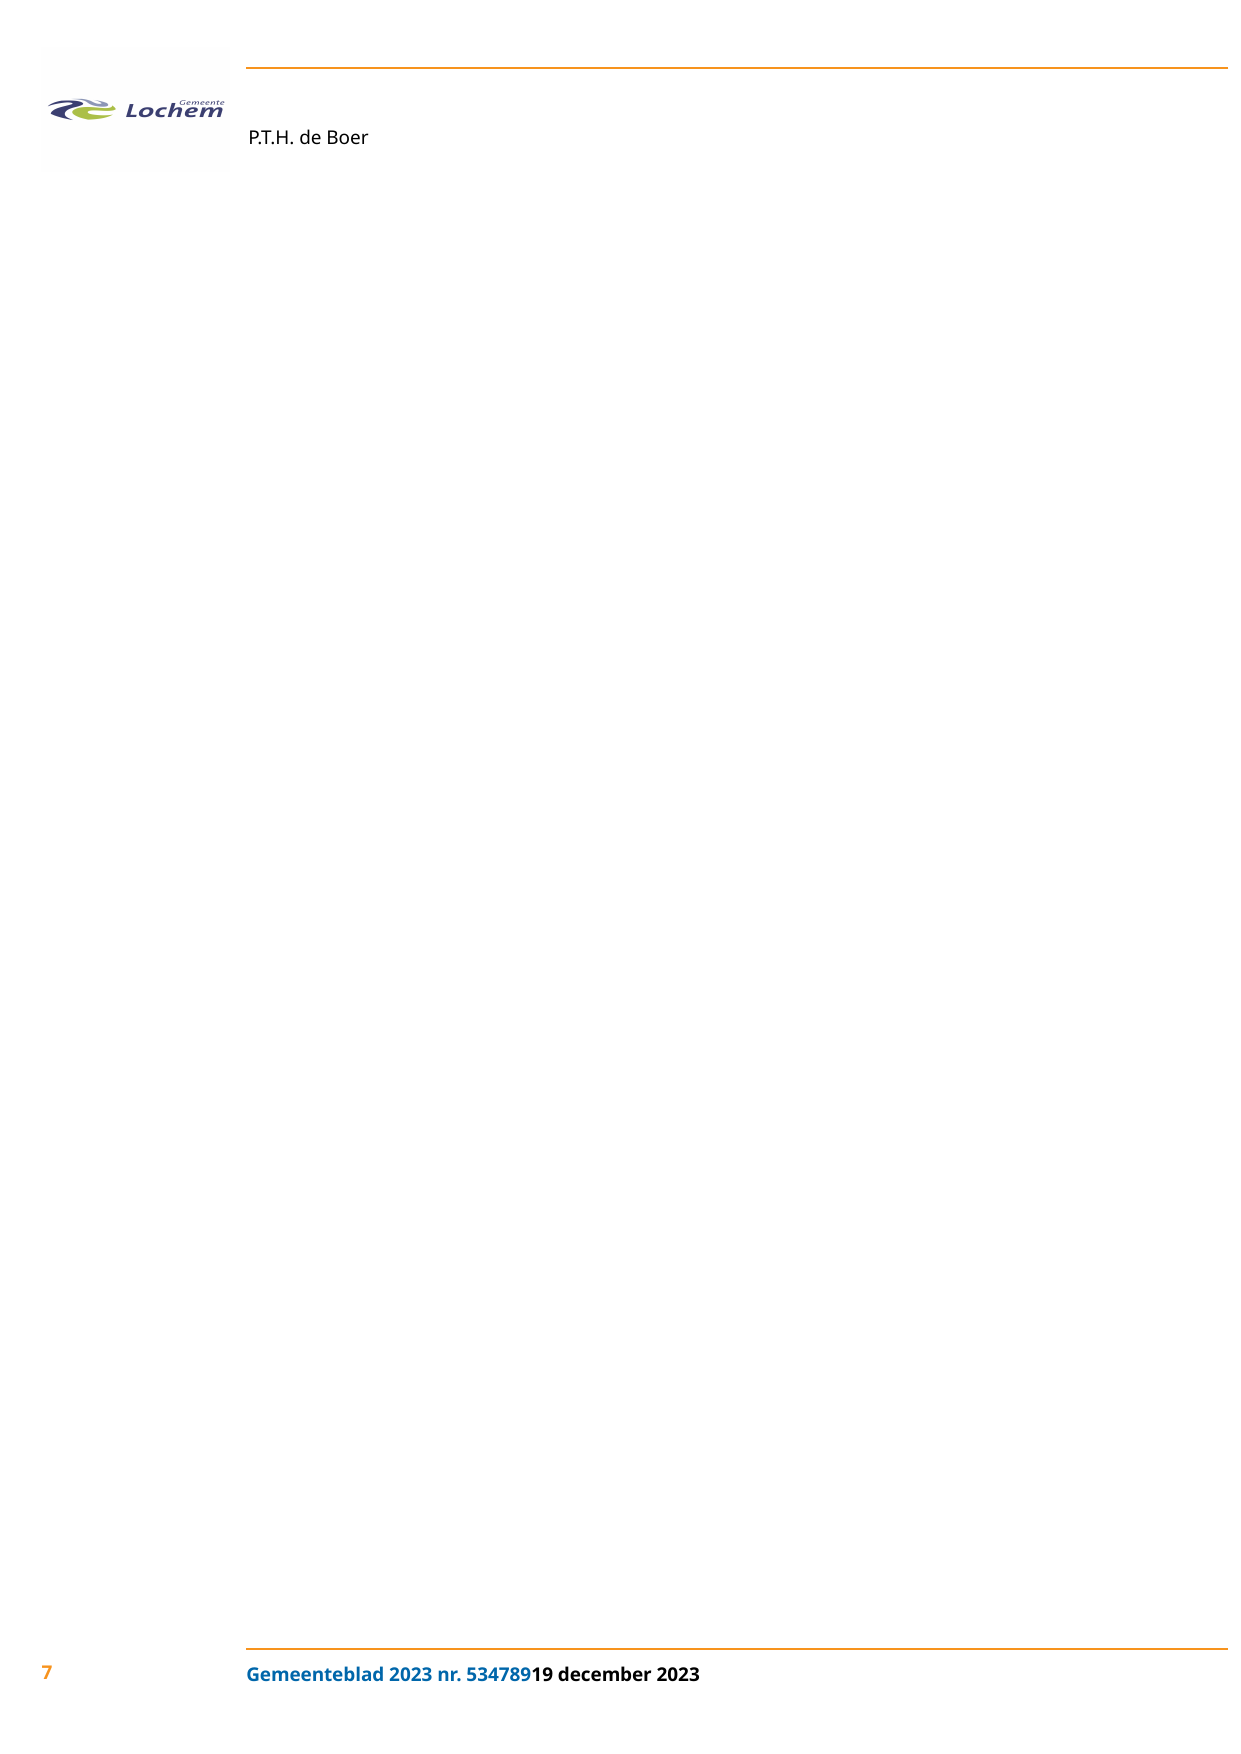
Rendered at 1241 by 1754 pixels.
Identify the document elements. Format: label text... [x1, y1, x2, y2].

picture [41, 47, 231, 172]
text P.T.H. de Boer [248, 124, 1152, 150]
